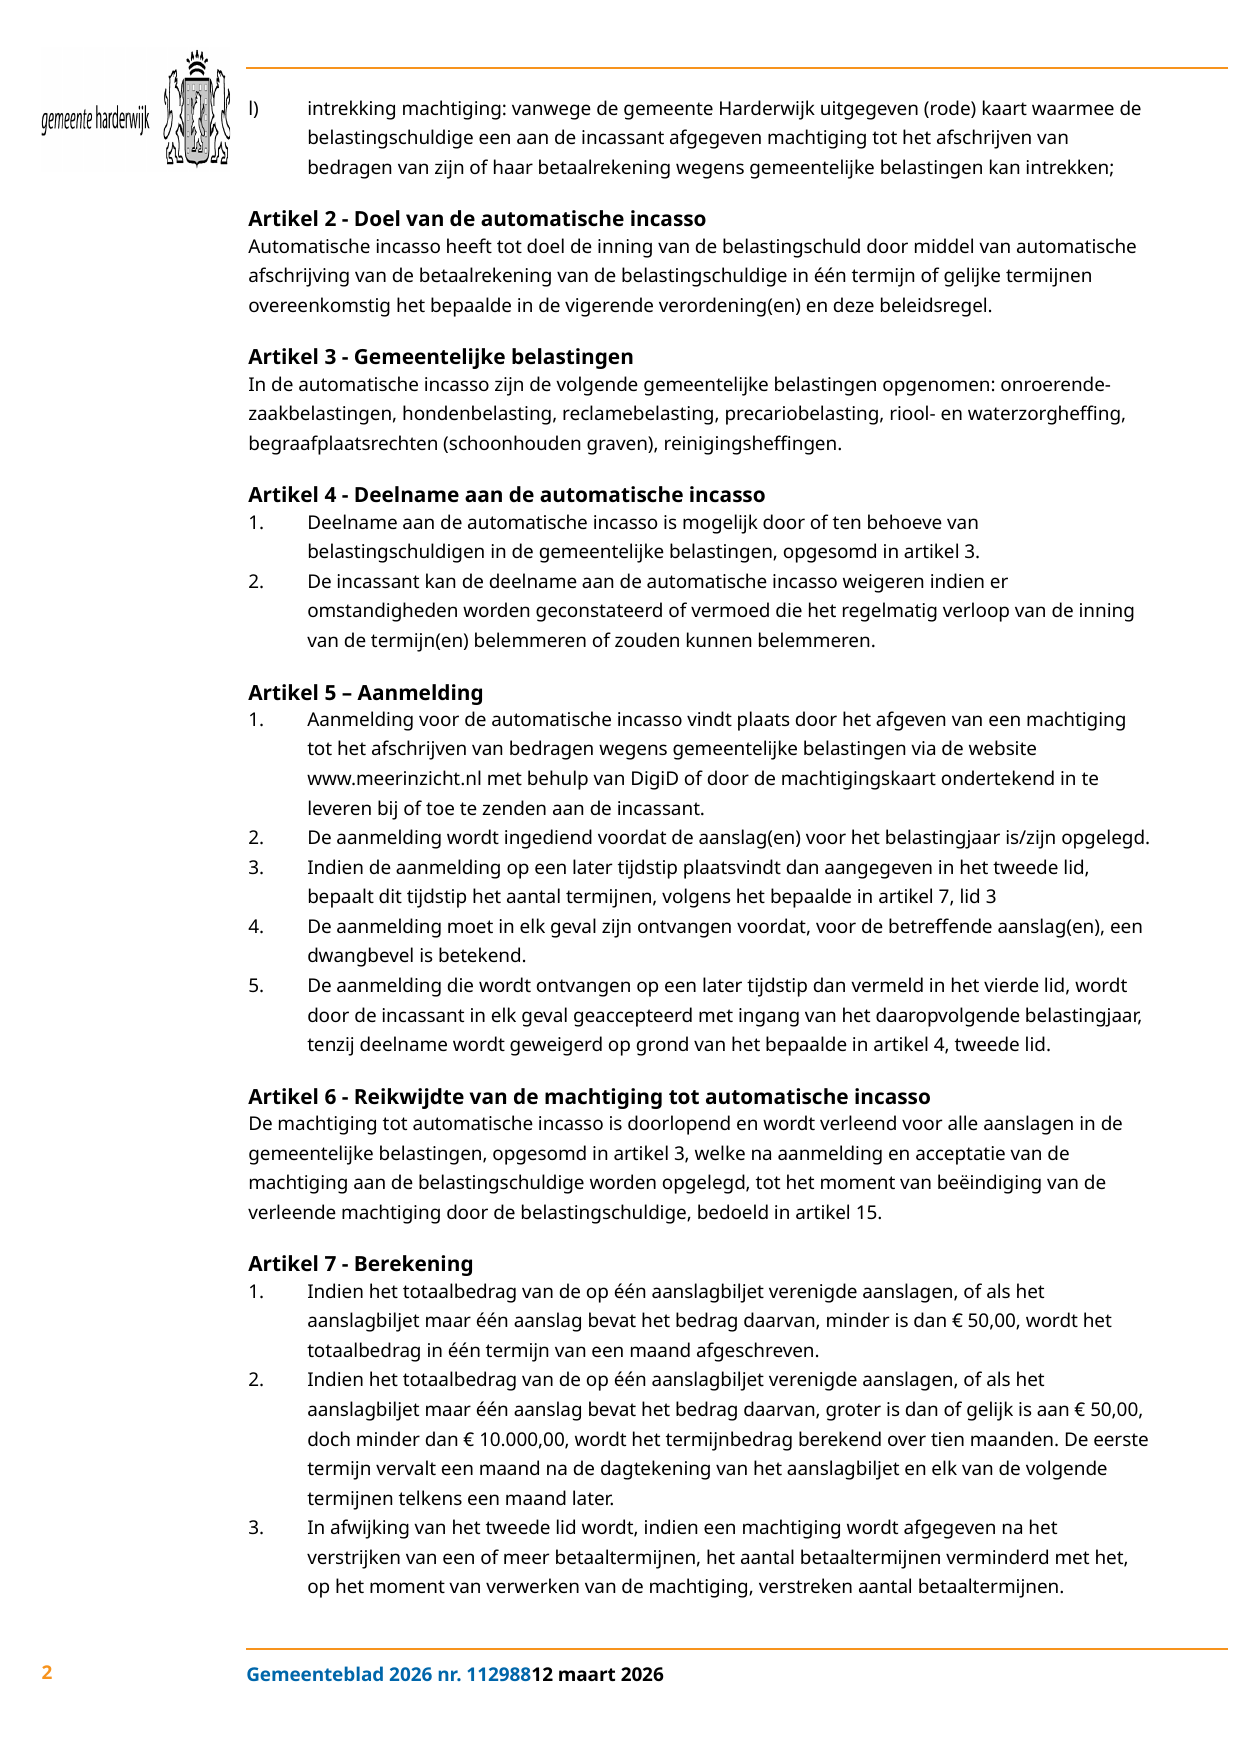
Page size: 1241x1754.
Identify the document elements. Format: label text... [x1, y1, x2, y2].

text Artikel 4 - Deelname aan de automatische incasso [248, 480, 1152, 509]
list In afwijking van het tweede lid wordt, indien een machtiging wordt afgegeven na het verstrijken van een of meer betaaltermijnen, het aantal betaaltermijnen verminderd met het, op het moment van verwerken van de machtiging, verstreken aantal betaaltermijnen. [248, 1514, 1152, 1599]
text Artikel 7 - Berekening [248, 1249, 1152, 1278]
list Aanmelding voor de automatische incasso vindt plaats door het afgeven van een machtiging tot het afschrijven van bedragen wegens gemeentelijke belastingen via de website www.meerinzicht.nl met behulp van DigiD of door de machtigingskaart ondertekend in te leveren bij of toe te zenden aan de incassant. [248, 706, 1152, 821]
list Indien het totaalbedrag van de op één aanslagbiljet verenigde aanslagen, of als het aanslagbiljet maar één aanslag bevat het bedrag daarvan, minder is dan € 50,00, wordt het totaalbedrag in één termijn van een maand afgeschreven. [248, 1278, 1152, 1363]
list intrekking machtiging: vanwege de gemeente Harderwijk uitgegeven (rode) kaart waarmee de belastingschuldige een aan de incassant afgegeven machtiging tot het afschrijven van bedragen van zijn of haar betaalrekening wegens gemeentelijke belastingen kan intrekken; [248, 95, 1152, 180]
text Artikel 6 - Reikwijdte van de machtiging tot automatische incasso [248, 1082, 1152, 1110]
list De aanmelding wordt ingediend voordat de aanslag(en) voor het belastingjaar is/zijn opgelegd. [248, 824, 1152, 850]
list De aanmelding die wordt ontvangen op een later tijdstip dan vermeld in het vierde lid, wordt door de incassant in elk geval geaccepteerd met ingang van het daaropvolgende belastingjaar, tenzij deelname wordt geweigerd op grond van het bepaalde in artikel 4, tweede lid. [248, 972, 1152, 1057]
list De aanmelding moet in elk geval zijn ontvangen voordat, voor de betreffende aanslag(en), een dwangbevel is betekend. [248, 913, 1152, 968]
text Artikel 2 - Doel van de automatische incasso [248, 204, 1152, 233]
picture [41, 47, 231, 172]
text In de automatische incasso zijn de volgende gemeentelijke belastingen opgenomen: onroerende-zaakbelastingen, hondenbelasting, reclamebelasting, precariobelasting, riool- en waterzorgheffing, begraafplaatsrechten (schoonhouden graven), reinigingsheffingen. [248, 371, 1152, 456]
list Indien de aanmelding op een later tijdstip plaatsvindt dan aangegeven in het tweede lid, bepaalt dit tijdstip het aantal termijnen, volgens het bepaalde in artikel 7, lid 3 [248, 854, 1152, 909]
text De machtiging tot automatische incasso is doorlopend en wordt verleend voor alle aanslagen in de gemeentelijke belastingen, opgesomd in artikel 3, welke na aanmelding en acceptatie van de machtiging aan de belastingschuldige worden opgelegd, tot het moment van beëindiging van de verleende machtiging door de belastingschuldige, bedoeld in artikel 15. [248, 1110, 1152, 1225]
text Artikel 3 - Gemeentelijke belastingen [248, 342, 1152, 371]
list Deelname aan de automatische incasso is mogelijk door of ten behoeve van belastingschuldigen in de gemeentelijke belastingen, opgesomd in artikel 3. [248, 509, 1152, 564]
text Automatische incasso heeft tot doel de inning van de belastingschuld door middel van automatische afschrijving van de betaalrekening van de belastingschuldige in één termijn of gelijke termijnen overeenkomstig het bepaalde in de vigerende verordening(en) en deze beleidsregel. [248, 233, 1152, 318]
list Indien het totaalbedrag van de op één aanslagbiljet verenigde aanslagen, of als het aanslagbiljet maar één aanslag bevat het bedrag daarvan, groter is dan of gelijk is aan € 50,00, doch minder dan € 10.000,00, wordt het termijnbedrag berekend over tien maanden. De eerste termijn vervalt een maand na de dagtekening van het aanslagbiljet en elk van de volgende termijnen telkens een maand later. [248, 1367, 1152, 1511]
list De incassant kan de deelname aan de automatische incasso weigeren indien er omstandigheden worden geconstateerd of vermoed die het regelmatig verloop van de inning van de termijn(en) belemmeren of zouden kunnen belemmeren. [248, 568, 1152, 653]
text Artikel 5 – Aanmelding [248, 678, 1152, 706]
